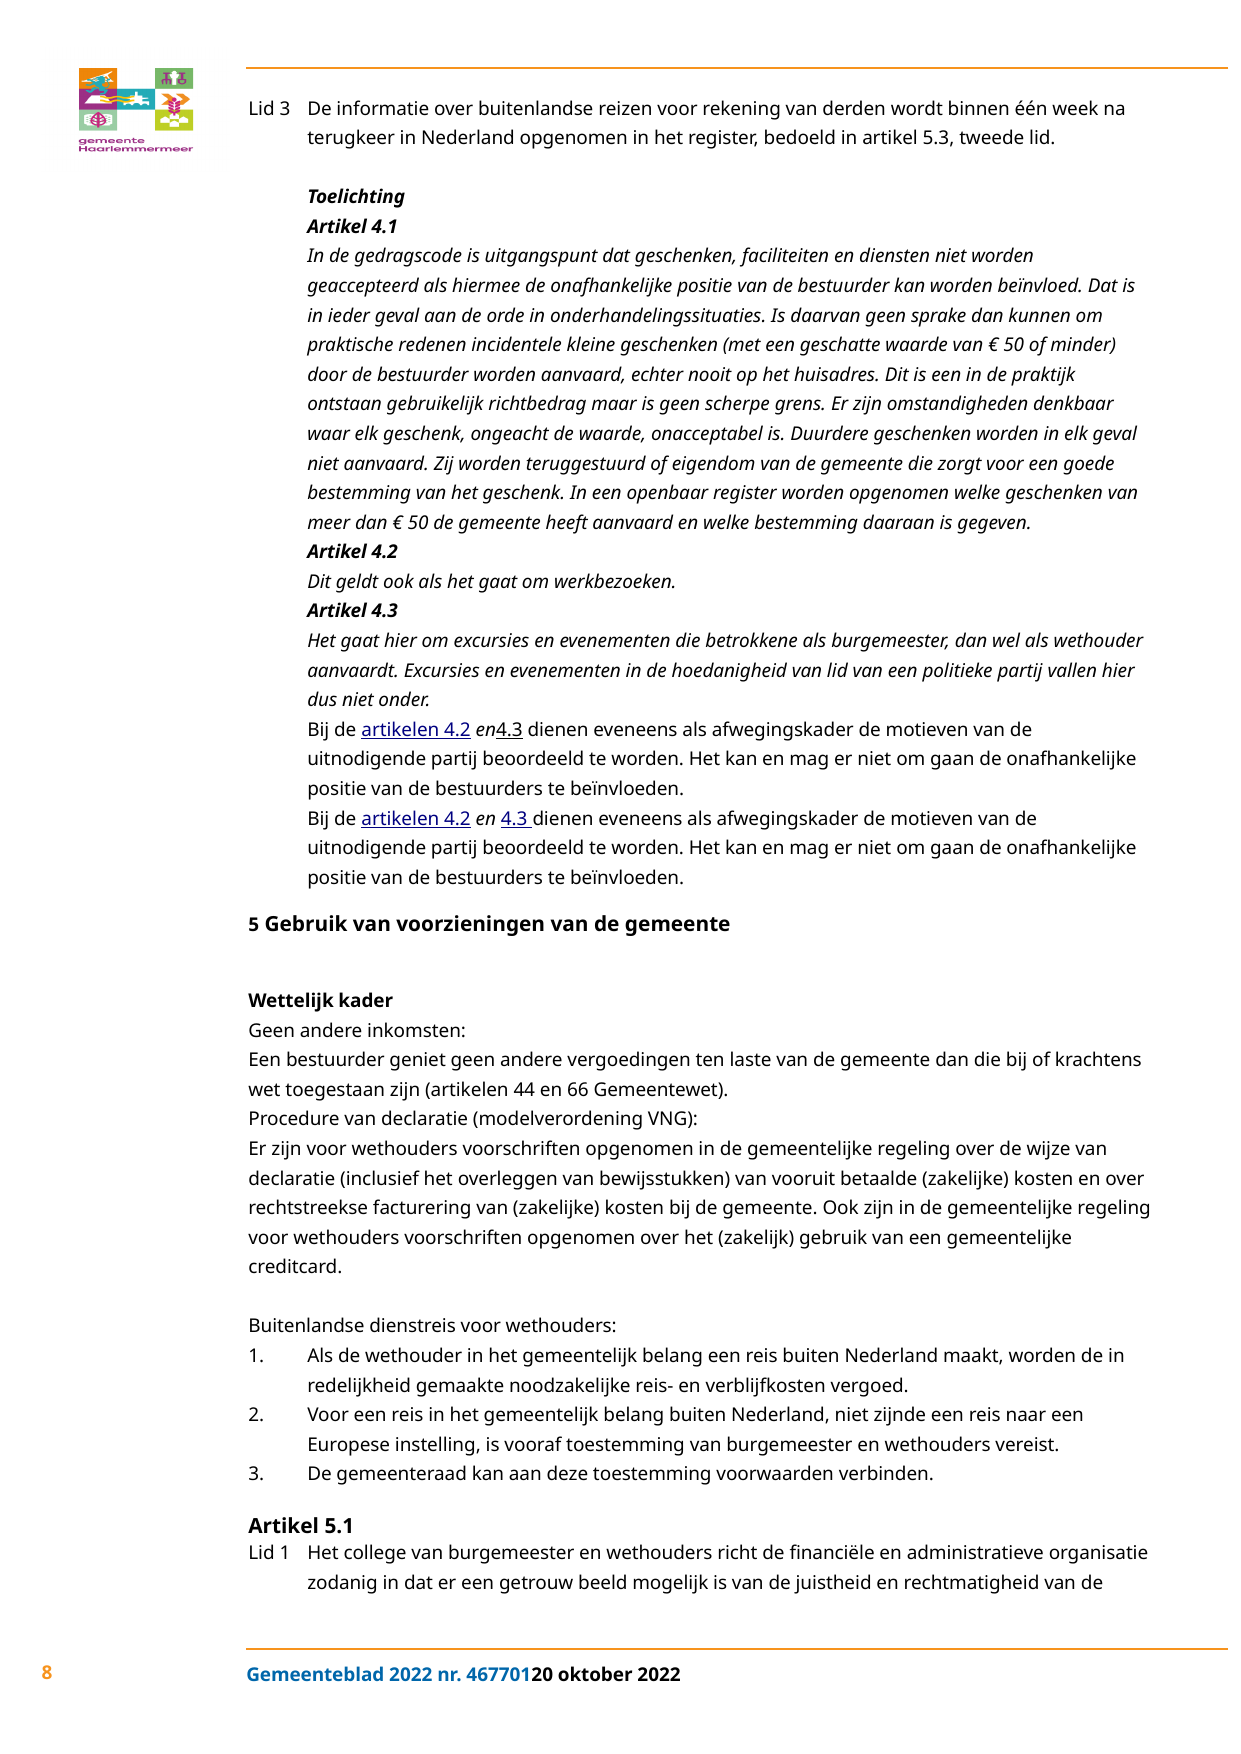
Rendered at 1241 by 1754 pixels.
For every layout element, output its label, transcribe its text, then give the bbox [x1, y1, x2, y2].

list Artikel 4.3 [248, 598, 1152, 623]
text Artikel 5.1 [248, 1511, 1152, 1539]
text Er zijn voor wethouders voorschriften opgenomen in de gemeentelijke regeling over de wijze van declaratie (inclusief het overleggen van bewijsstukken) van vooruit betaalde (zakelijke) kosten en over rechtstreekse facturering van (zakelijke) kosten bij de gemeente. Ook zijn in de gemeentelijke regeling voor wethouders voorschriften opgenomen over het (zakelijk) gebruik van een gemeentelijke creditcard. [248, 1135, 1152, 1279]
text Buitenlandse dienstreis voor wethouders: [248, 1313, 1152, 1338]
list Voor een reis in het gemeentelijk belang buiten Nederland, niet zijnde een reis naar een Europese instelling, is vooraf toestemming van burgemeester en wethouders vereist. [248, 1401, 1152, 1457]
list Toelichting [248, 183, 1152, 209]
text Geen andere inkomsten: [248, 1017, 1152, 1043]
text Een bestuurder geniet geen andere vergoedingen ten laste van de gemeente dan die bij of krachtens wet toegestaan zijn (artikelen 44 en 66 Gemeentewet). [248, 1046, 1152, 1102]
picture [41, 47, 231, 172]
list De gemeenteraad kan aan deze toestemming voorwaarden verbinden. [248, 1461, 1152, 1486]
text Procedure van declaratie (modelverordening VNG): [248, 1106, 1152, 1131]
list Het college van burgemeester en wethouders richt de financiële en administratieve organisatie zodanig in dat er een getrouw beeld mogelijk is van de juistheid en rechtmatigheid van de [248, 1539, 1152, 1595]
list Als de wethouder in het gemeentelijk belang een reis buiten Nederland maakt, worden de in redelijkheid gemaakte noodzakelijke reis- en verblijfkosten vergoed. [248, 1342, 1152, 1398]
text 5 Gebruik van voorzieningen van de gemeente [248, 909, 1152, 938]
list Bij de artikelen 4.2 en 4.3 dienen eveneens als afwegingskader de motieven van de uitnodigende partij beoordeeld te worden. Het kan en mag er niet om gaan de onafhankelijke positie van de bestuurders te beïnvloeden. [248, 805, 1152, 890]
list Artikel 4.2 [248, 538, 1152, 564]
list Het gaat hier om excursies en evenementen die betrokkene als burgemeester, dan wel als wethouder aanvaardt. Excursies en evenementen in de hoedanigheid van lid van een politieke partij vallen hier dus niet onder. [248, 627, 1152, 712]
list De informatie over buitenlandse reizen voor rekening van derden wordt binnen één week na terugkeer in Nederland opgenomen in het register, bedoeld in artikel 5.3, tweede lid. [248, 95, 1152, 150]
list Dit geldt ook als het gaat om werkbezoeken. [248, 568, 1152, 594]
text Wettelijk kader [248, 987, 1152, 1013]
list Artikel 4.1 [248, 213, 1152, 239]
list In de gedragscode is uitgangspunt dat geschenken, faciliteiten en diensten niet worden geaccepteerd als hiermee de onafhankelijke positie van de bestuurder kan worden beïnvloed. Dat is in ieder geval aan de orde in onderhandelingssituaties. Is daarvan geen sprake dan kunnen om praktische redenen incidentele kleine geschenken (met een geschatte waarde van € 50 of minder) door de bestuurder worden aanvaard, echter nooit op het huisadres. Dit is een in de praktijk ontstaan gebruikelijk richtbedrag maar is geen scherpe grens. Er zijn omstandigheden denkbaar waar elk geschenk, ongeacht de waarde, onacceptabel is. Duurdere geschenken worden in elk geval niet aanvaard. Zij worden teruggestuurd of eigendom van de gemeente die zorgt voor een goede bestemming van het geschenk. In een openbaar register worden opgenomen welke geschenken van meer dan € 50 de gemeente heeft aanvaard en welke bestemming daaraan is gegeven. [248, 243, 1152, 535]
list Bij de artikelen 4.2 en4.3 dienen eveneens als afwegingskader de motieven van de uitnodigende partij beoordeeld te worden. Het kan en mag er niet om gaan de onafhankelijke positie van de bestuurders te beïnvloeden. [248, 716, 1152, 801]
